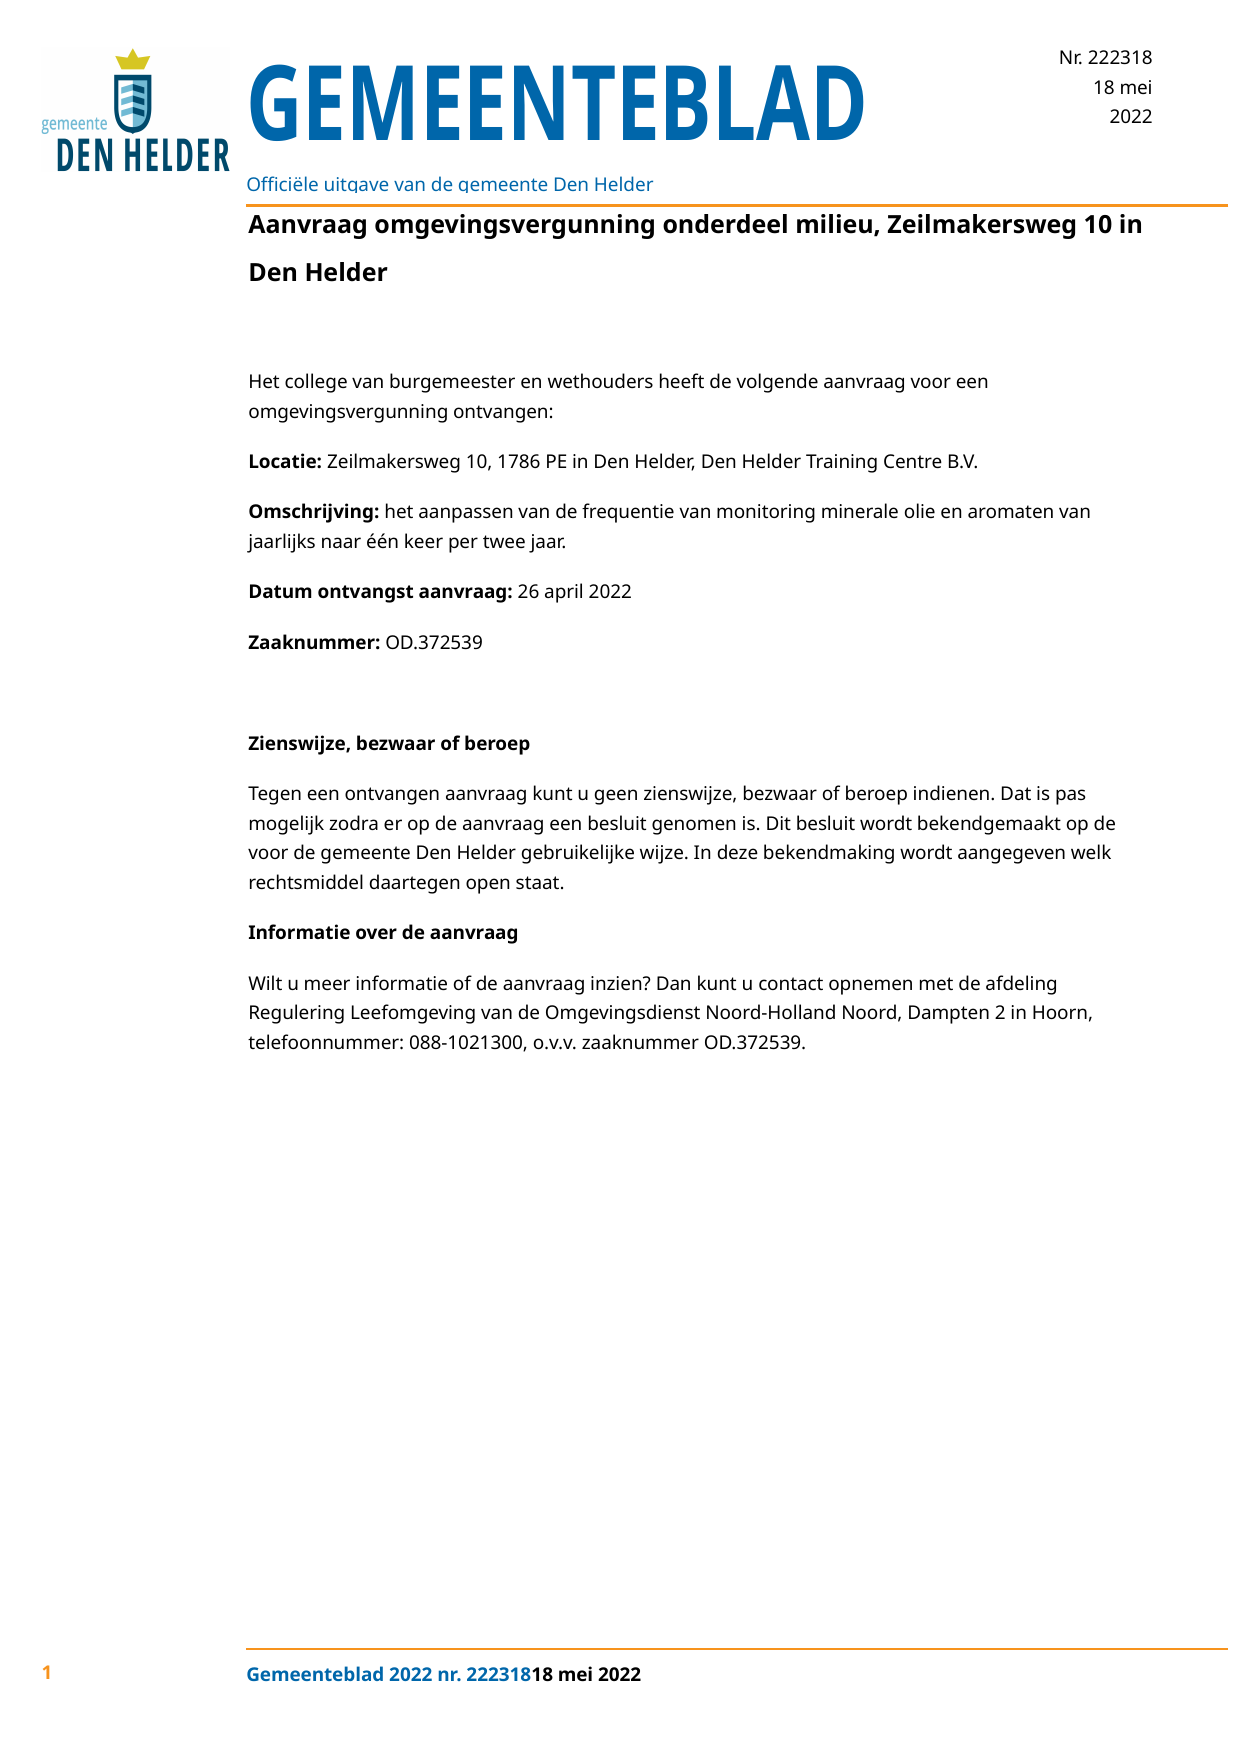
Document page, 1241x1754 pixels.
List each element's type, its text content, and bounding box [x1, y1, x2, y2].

text Zaaknummer: OD.372539 [248, 629, 1152, 655]
text Het college van burgemeester en wethouders heeft de volgende aanvraag voor een omgevingsvergunning ontvangen: [248, 368, 1152, 424]
text Tegen een ontvangen aanvraag kunt u geen zienswijze, bezwaar of beroep indienen. Dat is pas mogelijk zodra er op de aanvraag een besluit genomen is. Dit besluit wordt bekendgemaakt op de voor de gemeente Den Helder gebruikelijke wijze. In deze bekendmaking wordt aangegeven welk rechtsmiddel daartegen open staat. [248, 780, 1152, 895]
text Datum ontvangst aanvraag: 26 april 2022 [248, 579, 1152, 604]
picture [130, 157, 135, 172]
text Omschrijving: het aanpassen van de frequentie van monitoring minerale olie en aromaten van jaarlijks naar één keer per twee jaar. [248, 499, 1152, 554]
picture [41, 47, 231, 172]
text Wilt u meer informatie of de aanvraag inzien? Dan kunt u contact opnemen met de afdeling Regulering Leefomgeving van de Omgevingsdienst Noord-Holland Noord, Dampten 2 in Hoorn, telefoonnummer: 088-1021300, o.v.v. zaaknummer OD.372539. [248, 970, 1152, 1055]
text Zienswijze, bezwaar of beroep [248, 730, 1152, 756]
picture [100, 154, 106, 172]
picture [63, 144, 68, 165]
picture [220, 160, 224, 172]
text Aanvraag omgevingsvergunning onderdeel milieu, Zeilmakersweg 10 in Den Helder [248, 207, 1152, 288]
picture [182, 144, 187, 165]
text Informatie over de aanvraag [248, 919, 1152, 945]
text Locatie: Zeilmakersweg 10, 1786 PE in Den Helder, Den Helder Training Centre B.V. [248, 448, 1152, 474]
